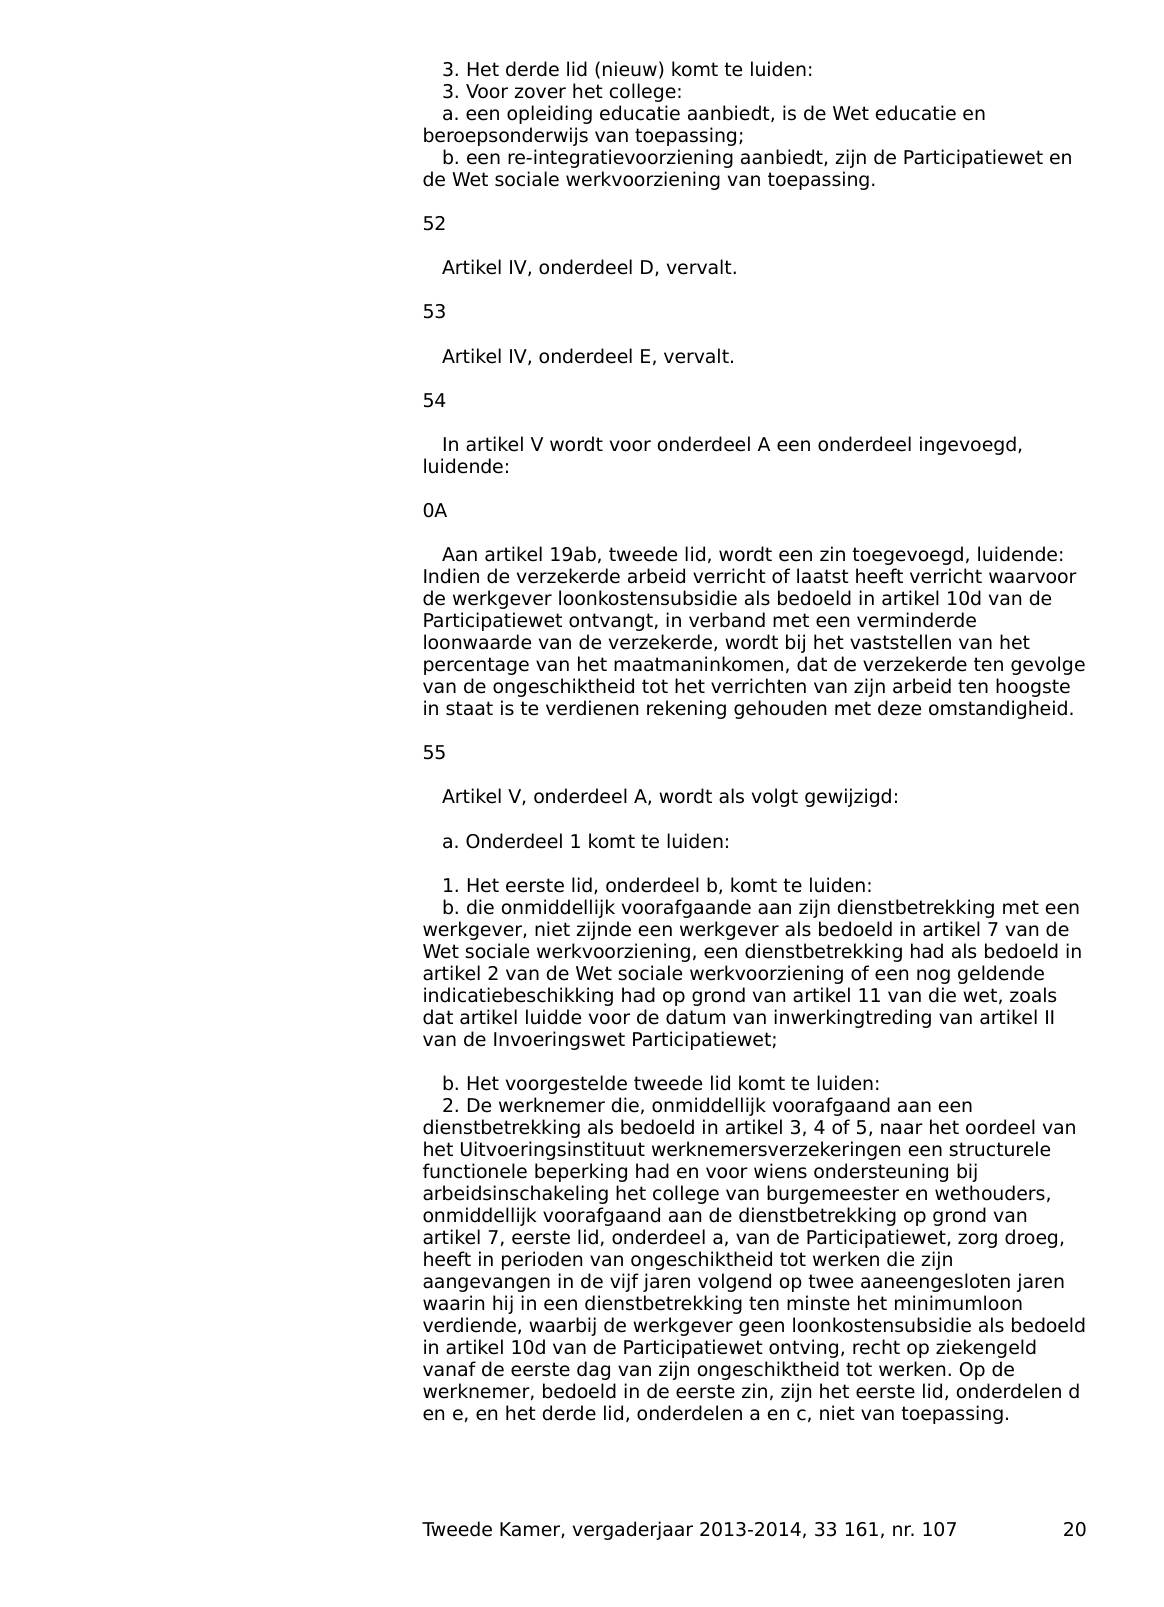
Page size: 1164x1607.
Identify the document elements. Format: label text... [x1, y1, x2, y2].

text 1. Het eerste lid, onderdeel b, komt te luiden: [422, 875, 1087, 897]
text b. die onmiddellijk voorafgaande aan zijn dienstbetrekking met een werkgever, niet zijnde een werkgever als bedoeld in artikel 7 van de Wet sociale werkvoorziening, een dienstbetrekking had als bedoeld in artikel 2 van de Wet sociale werkvoorziening of een nog geldende indicatiebeschikking had op grond van artikel 11 van die wet, zoals dat artikel luidde voor de datum van inwerkingtreding van artikel II van de Invoeringswet Participatiewet; [422, 897, 1087, 1051]
text b. Het voorgestelde tweede lid komt te luiden: [422, 1073, 1087, 1095]
text Artikel IV, onderdeel E, vervalt. [422, 346, 1087, 368]
text 2. De werknemer die, onmiddellijk voorafgaand aan een dienstbetrekking als bedoeld in artikel 3, 4 of 5, naar het oordeel van het Uitvoeringsinstituut werknemersverzekeringen een structurele functionele beperking had en voor wiens ondersteuning bij arbeidsinschakeling het college van burgemeester en wethouders, onmiddellijk voorafgaand aan de dienstbetrekking op grond van artikel 7, eerste lid, onderdeel a, van de Participatiewet, zorg droeg, heeft in perioden van ongeschiktheid tot werken die zijn aangevangen in de vijf jaren volgend op twee aaneengesloten jaren waarin hij in een dienstbetrekking ten minste het minimumloon verdiende, waarbij de werkgever geen loonkostensubsidie als bedoeld in artikel 10d van de Participatiewet ontving, recht op ziekengeld vanaf de eerste dag van zijn ongeschiktheid tot werken. Op de werknemer, bedoeld in de eerste zin, zijn het eerste lid, onderdelen d en e, en het derde lid, onderdelen a en c, niet van toepassing. [422, 1095, 1087, 1424]
text Artikel V, onderdeel A, wordt als volgt gewijzigd: [422, 786, 1087, 808]
text 3. Voor zover het college: [422, 81, 1087, 103]
text a. Onderdeel 1 komt te luiden: [422, 831, 1087, 853]
subtitle 54 [422, 390, 1087, 412]
subtitle 55 [422, 742, 1087, 764]
text Aan artikel 19ab, tweede lid, wordt een zin toegevoegd, luidende: Indien de verzekerde arbeid verricht of laatst heeft verricht waarvoor de werkgever loonkostensubsidie als bedoeld in artikel 10d van de Participatiewet ontvangt, in verband met een verminderde loonwaarde van de verzekerde, wordt bij het vaststellen van het percentage van het maatmaninkomen, dat de verzekerde ten gevolge van de ongeschiktheid tot het verrichten van zijn arbeid ten hoogste in staat is te verdienen rekening gehouden met deze omstandigheid. [422, 544, 1087, 720]
text 3. Het derde lid (nieuw) komt te luiden: [422, 59, 1087, 81]
text b. een re-integratievoorziening aanbiedt, zijn de Participatiewet en de Wet sociale werkvoorziening van toepassing. [422, 147, 1087, 191]
text In artikel V wordt voor onderdeel A een onderdeel ingevoegd, luidende: [422, 434, 1087, 478]
text a. een opleiding educatie aanbiedt, is de Wet educatie en beroepsonderwijs van toepassing; [422, 103, 1087, 147]
subtitle 0A [422, 500, 1087, 522]
text Artikel IV, onderdeel D, vervalt. [422, 257, 1087, 279]
subtitle 53 [422, 301, 1087, 323]
subtitle 52 [422, 213, 1087, 235]
